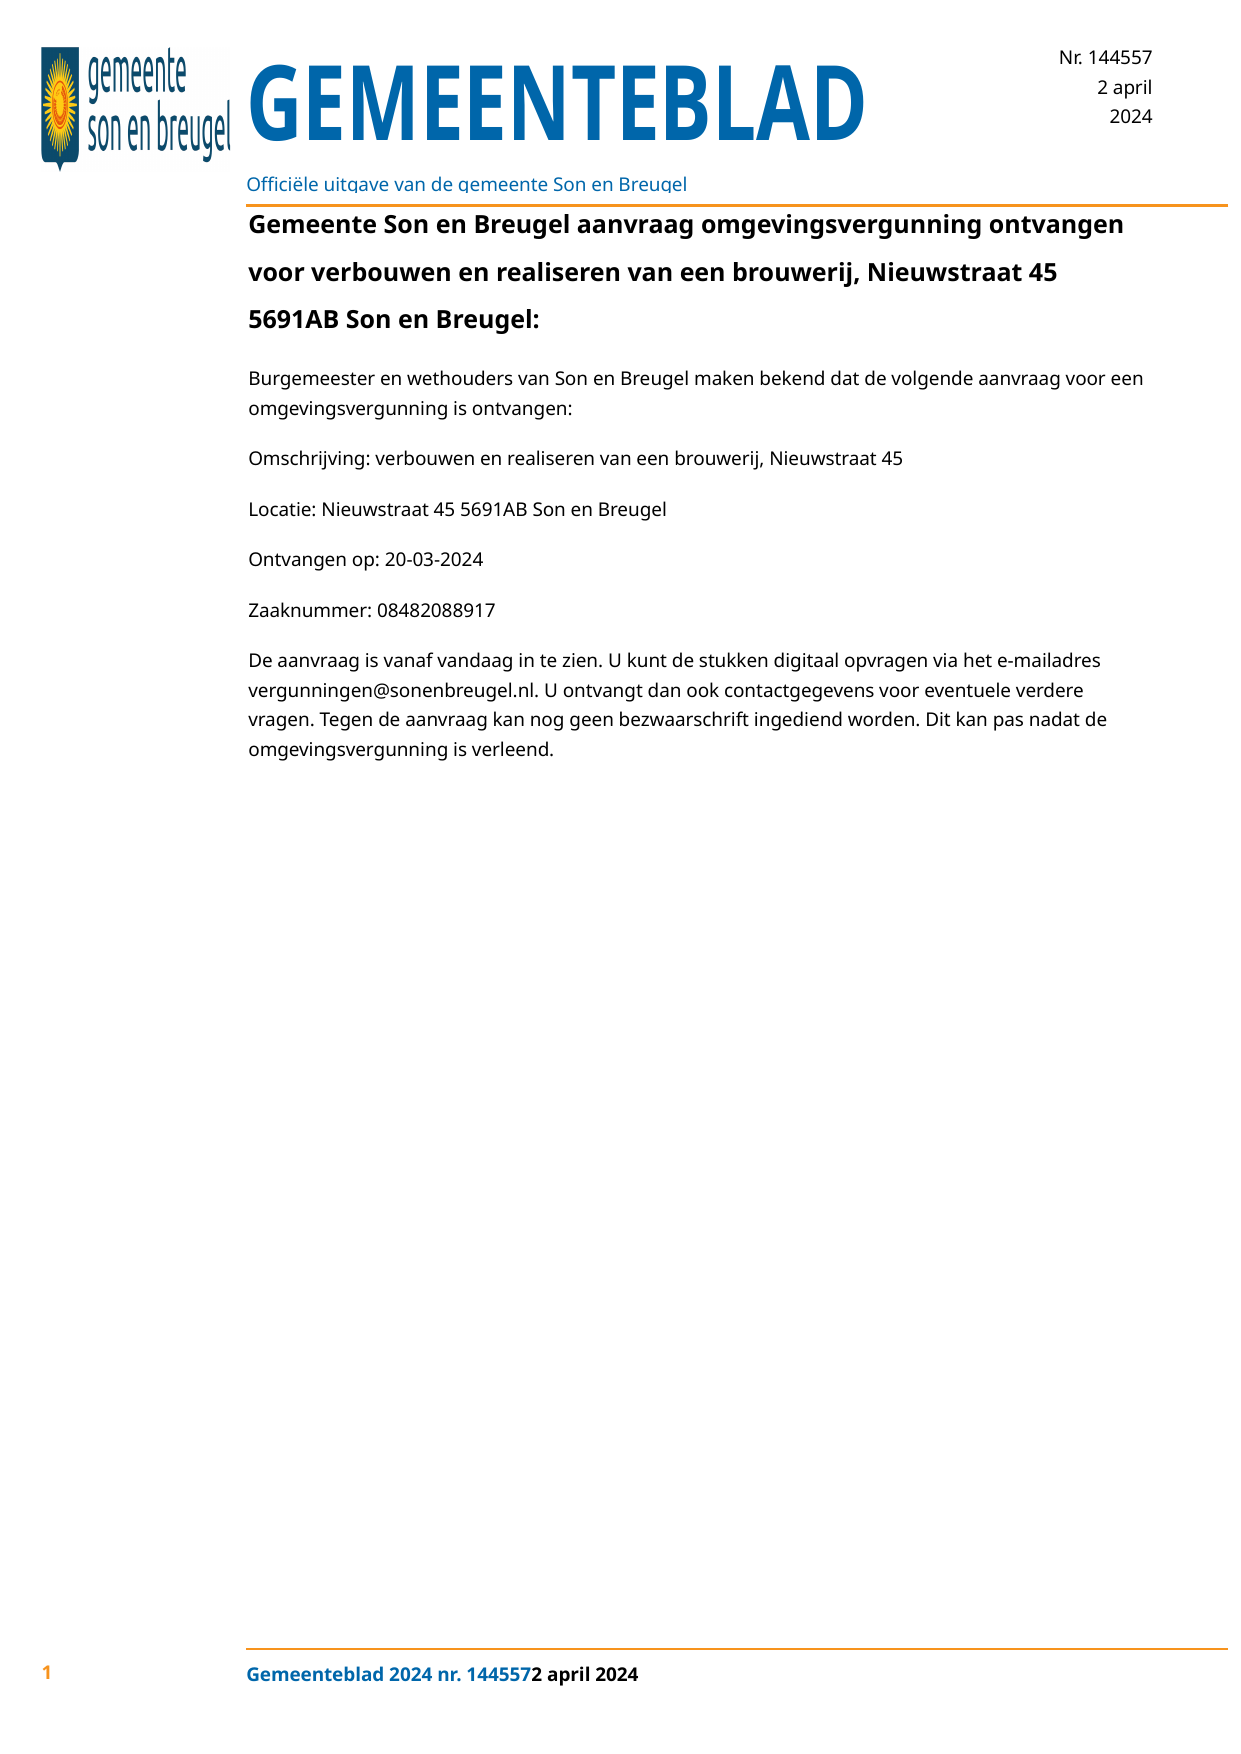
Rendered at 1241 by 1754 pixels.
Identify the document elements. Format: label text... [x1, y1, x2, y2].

text Ontvangen op: 20-03-2024 [248, 546, 1152, 572]
picture [41, 47, 231, 172]
text De aanvraag is vanaf vandaag in te zien. U kunt de stukken digitaal opvragen via het e-mailadres vergunningen@sonenbreugel.nl. U ontvangt dan ook contactgegevens voor eventuele verdere vragen. Tegen de aanvraag kan nog geen bezwaarschrift ingediend worden. Dit kan pas nadat de omgevingsvergunning is verleend. [248, 647, 1152, 762]
text Omschrijving: verbouwen en realiseren van een brouwerij, Nieuwstraat 45 [248, 446, 1152, 471]
text Gemeente Son en Breugel aanvraag omgevingsvergunning ontvangen voor verbouwen en realiseren van een brouwerij, Nieuwstraat 45 5691AB Son en Breugel: [248, 207, 1152, 336]
text Locatie: Nieuwstraat 45 5691AB Son en Breugel [248, 496, 1152, 522]
text Burgemeester en wethouders van Son en Breugel maken bekend dat de volgende aanvraag voor een omgevingsvergunning is ontvangen: [248, 366, 1152, 421]
text Zaaknummer: 08482088917 [248, 597, 1152, 622]
